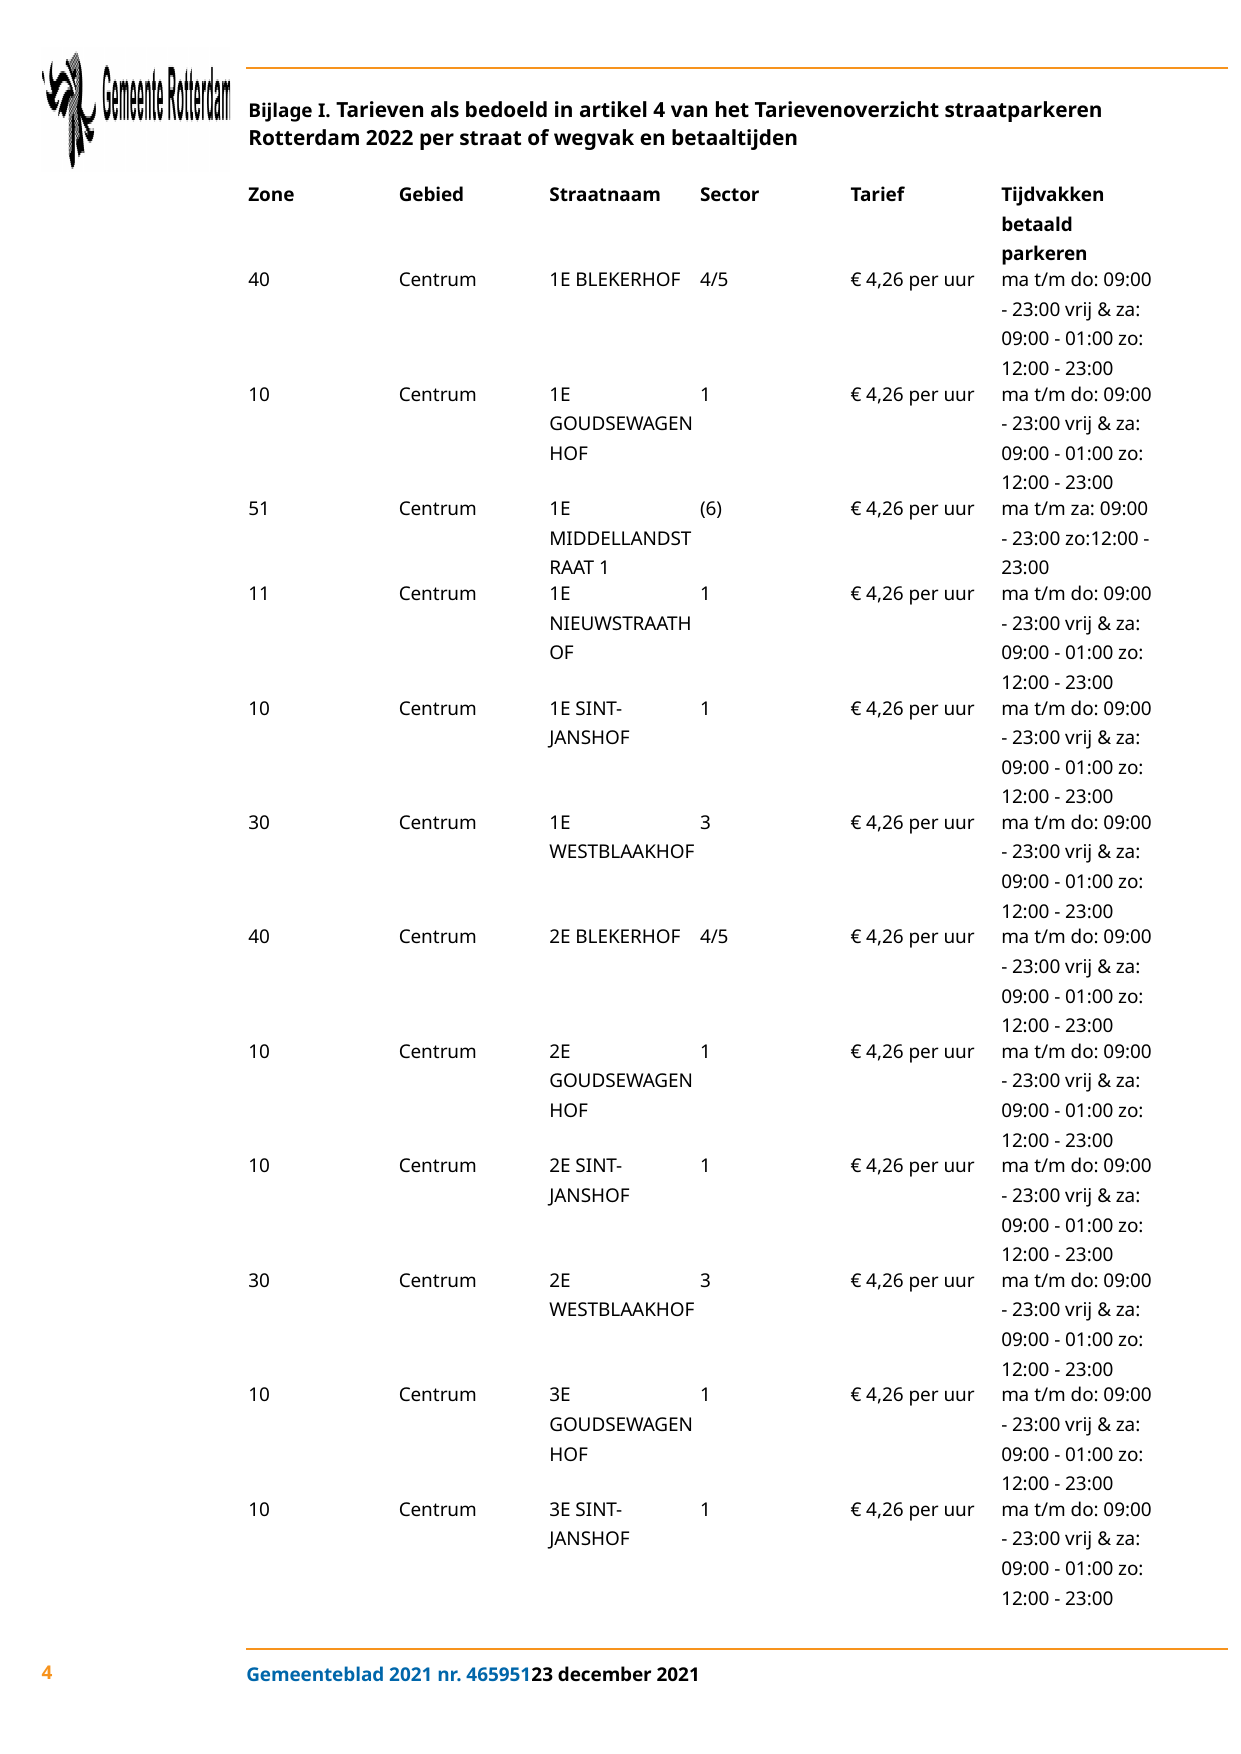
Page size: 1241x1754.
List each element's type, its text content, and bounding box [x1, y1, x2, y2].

table_cell 10 [248, 1038, 398, 1153]
table_header Tarief [850, 181, 1001, 266]
table_cell Centrum [399, 924, 549, 1038]
table_cell ma t/m do: 09:00 - 23:00 vrij & za: 09:00 - 01:00 zo: 12:00 - 23:00 [1001, 580, 1152, 695]
table_cell 2E BLEKERHOF [549, 924, 700, 1038]
table_cell ma t/m do: 09:00 - 23:00 vrij & za: 09:00 - 01:00 zo: 12:00 - 23:00 [1001, 1153, 1152, 1267]
table_cell Centrum [399, 1382, 549, 1496]
table_cell ma t/m do: 09:00 - 23:00 vrij & za: 09:00 - 01:00 zo: 12:00 - 23:00 [1001, 695, 1152, 809]
table_cell 1 [700, 1038, 850, 1153]
table_cell (6) [700, 495, 850, 580]
table_cell ma t/m do: 09:00 - 23:00 vrij & za: 09:00 - 01:00 zo: 12:00 - 23:00 [1001, 809, 1152, 924]
table_cell Centrum [399, 266, 549, 381]
table_cell 1E GOUDSEWAGENHOF [549, 381, 700, 495]
table_cell € 4,26 per uur [850, 1496, 1001, 1611]
table_cell 10 [248, 1496, 398, 1611]
table_cell 3E SINT-JANSHOF [549, 1496, 700, 1611]
table_cell ma t/m do: 09:00 - 23:00 vrij & za: 09:00 - 01:00 zo: 12:00 - 23:00 [1001, 381, 1152, 495]
table_cell 10 [248, 381, 398, 495]
table_cell ma t/m do: 09:00 - 23:00 vrij & za: 09:00 - 01:00 zo: 12:00 - 23:00 [1001, 1496, 1152, 1611]
table_cell € 4,26 per uur [850, 266, 1001, 381]
table_cell 2E GOUDSEWAGENHOF [549, 1038, 700, 1153]
table_cell Centrum [399, 381, 549, 495]
table_cell 51 [248, 495, 398, 580]
table_cell 1 [700, 381, 850, 495]
table_cell € 4,26 per uur [850, 924, 1001, 1038]
table_cell 10 [248, 1382, 398, 1496]
table_cell 1E NIEUWSTRAATHOF [549, 580, 700, 695]
table_cell € 4,26 per uur [850, 695, 1001, 809]
table_cell 40 [248, 266, 398, 381]
table_cell 1E WESTBLAAKHOF [549, 809, 700, 924]
table_cell 2E SINT-JANSHOF [549, 1153, 700, 1267]
table_cell 4/5 [700, 924, 850, 1038]
table_cell 30 [248, 809, 398, 924]
table_cell € 4,26 per uur [850, 381, 1001, 495]
table_header Tijdvakken betaald parkeren [1001, 181, 1152, 266]
picture [41, 47, 231, 172]
table_cell 10 [248, 1153, 398, 1267]
table_cell € 4,26 per uur [850, 1382, 1001, 1496]
table_cell Centrum [399, 809, 549, 924]
table_cell 11 [248, 580, 398, 695]
table_cell Centrum [399, 1496, 549, 1611]
table_header Zone [248, 181, 398, 266]
table_cell 40 [248, 924, 398, 1038]
table_cell Centrum [399, 495, 549, 580]
table_cell ma t/m do: 09:00 - 23:00 vrij & za: 09:00 - 01:00 zo: 12:00 - 23:00 [1001, 1038, 1152, 1153]
table_cell 1E BLEKERHOF [549, 266, 700, 381]
table_header Straatnaam [549, 181, 700, 266]
table_cell ma t/m za: 09:00 - 23:00 zo:12:00 - 23:00 [1001, 495, 1152, 580]
table_cell 3 [700, 1267, 850, 1382]
table_cell € 4,26 per uur [850, 495, 1001, 580]
table_cell ma t/m do: 09:00 - 23:00 vrij & za: 09:00 - 01:00 zo: 12:00 - 23:00 [1001, 1267, 1152, 1382]
table_cell € 4,26 per uur [850, 580, 1001, 695]
table_cell 1E MIDDELLANDSTRAAT 1 [549, 495, 700, 580]
table_cell 1 [700, 1382, 850, 1496]
table_header Sector [700, 181, 850, 266]
table_cell 1 [700, 580, 850, 695]
table_cell € 4,26 per uur [850, 1038, 1001, 1153]
table_cell Centrum [399, 1267, 549, 1382]
table_cell 3E GOUDSEWAGENHOF [549, 1382, 700, 1496]
table_cell ma t/m do: 09:00 - 23:00 vrij & za: 09:00 - 01:00 zo: 12:00 - 23:00 [1001, 924, 1152, 1038]
table_cell 1E SINT-JANSHOF [549, 695, 700, 809]
table_cell ma t/m do: 09:00 - 23:00 vrij & za: 09:00 - 01:00 zo: 12:00 - 23:00 [1001, 1382, 1152, 1496]
text Bijlage I. Tarieven als bedoeld in artikel 4 van het Tarievenoverzicht straatparkeren Rotterdam 2022 per straat of wegvak en betaaltijden [248, 95, 1152, 152]
table_header Gebied [399, 181, 549, 266]
table_cell Centrum [399, 580, 549, 695]
table_cell ma t/m do: 09:00 - 23:00 vrij & za: 09:00 - 01:00 zo: 12:00 - 23:00 [1001, 266, 1152, 381]
table_cell 4/5 [700, 266, 850, 381]
table_cell Centrum [399, 1153, 549, 1267]
table_cell 2E WESTBLAAKHOF [549, 1267, 700, 1382]
table_cell € 4,26 per uur [850, 1267, 1001, 1382]
table_cell 1 [700, 1496, 850, 1611]
table_cell € 4,26 per uur [850, 809, 1001, 924]
table_cell 3 [700, 809, 850, 924]
table_cell 10 [248, 695, 398, 809]
table_cell € 4,26 per uur [850, 1153, 1001, 1267]
table_cell Centrum [399, 1038, 549, 1153]
table_cell Centrum [399, 695, 549, 809]
table_cell 30 [248, 1267, 398, 1382]
table_cell 1 [700, 695, 850, 809]
table_cell 1 [700, 1153, 850, 1267]
